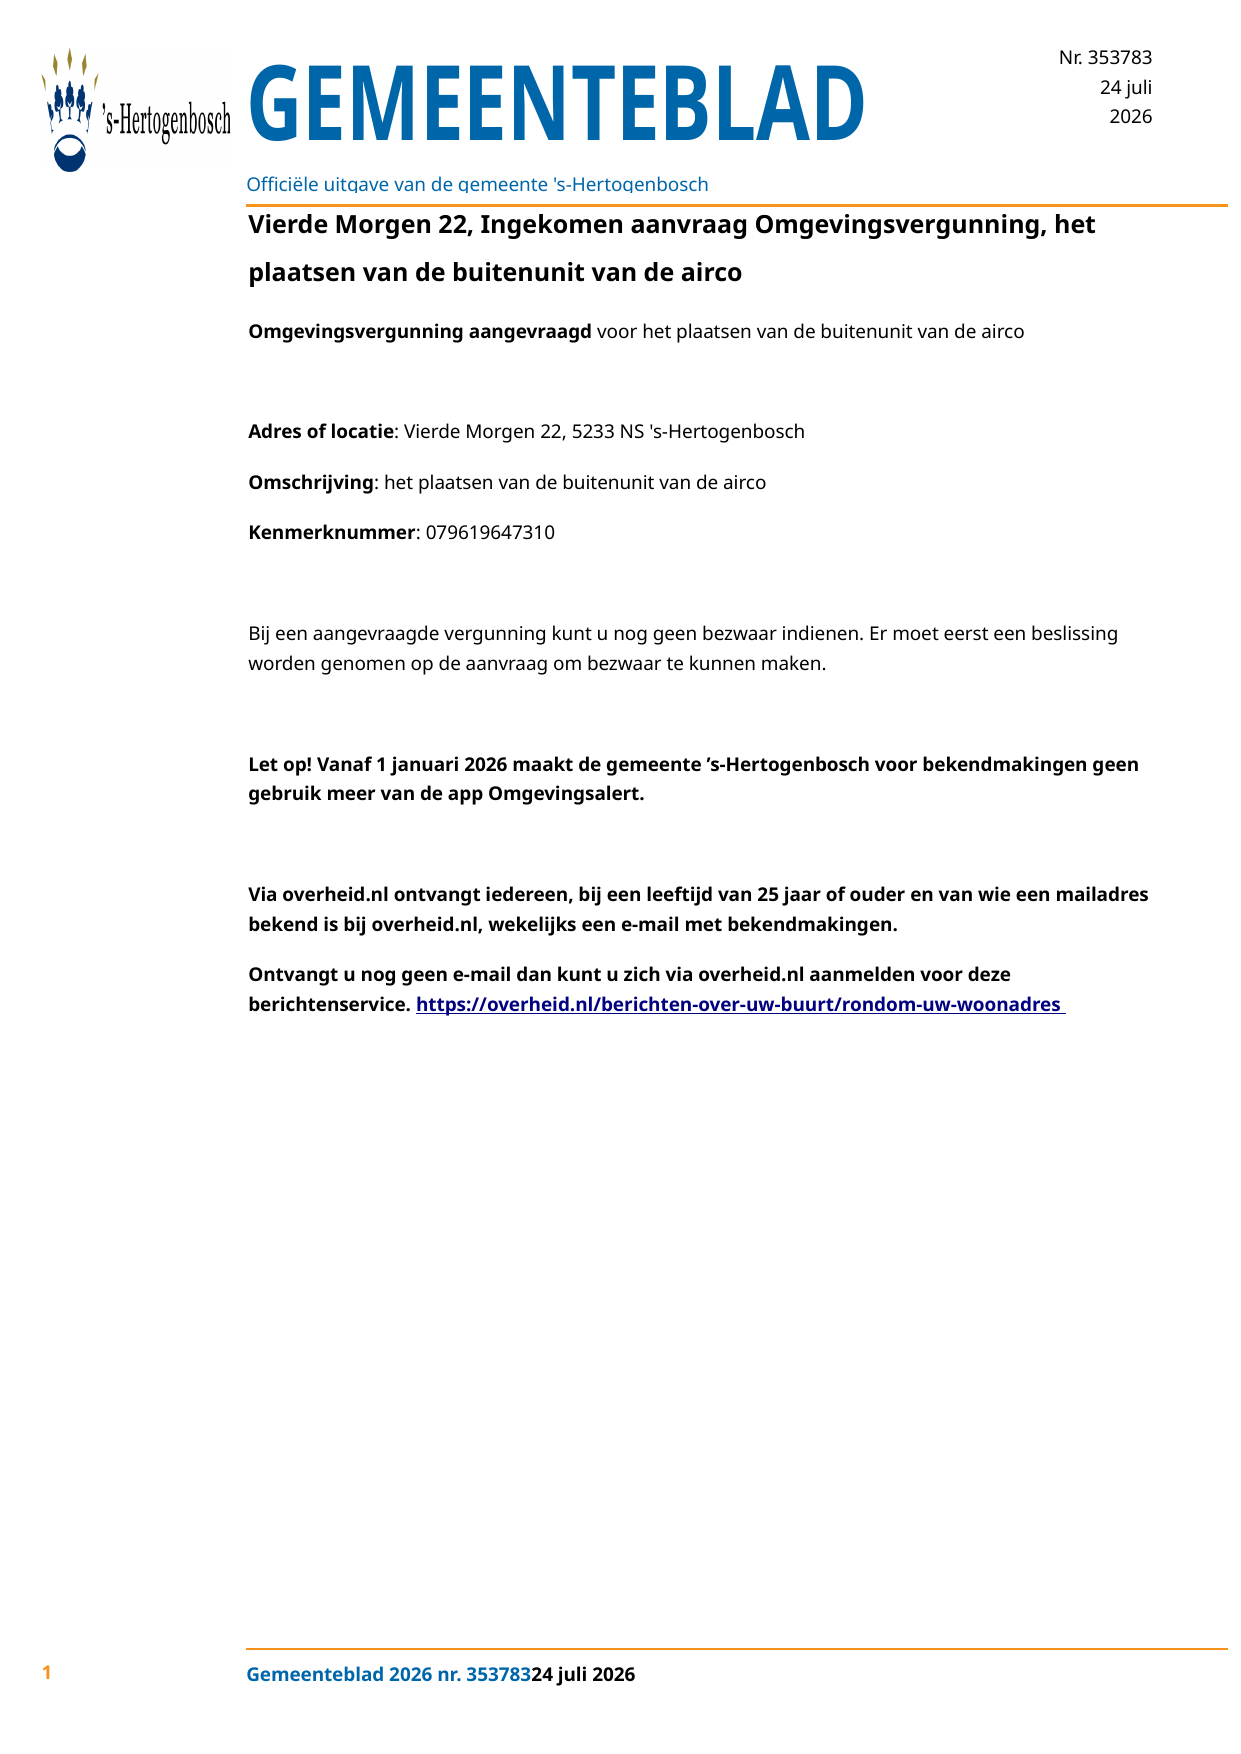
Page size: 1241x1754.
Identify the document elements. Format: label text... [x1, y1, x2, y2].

text Let op! Vanaf 1 januari 2026 maakt de gemeente ’s-Hertogenbosch voor bekendmakingen geen gebruik meer van de app Omgevingsalert. [248, 751, 1152, 806]
text Kenmerknummer: 079619647310 [248, 519, 1152, 545]
text Omgevingsvergunning aangevraagd voor het plaatsen van de buitenunit van de airco [248, 318, 1152, 344]
picture [41, 47, 231, 172]
text Bij een aangevraagde vergunning kunt u nog geen bezwaar indienen. Er moet eerst een beslissing worden genomen op de aanvraag om bezwaar te kunnen maken. [248, 620, 1152, 676]
text Vierde Morgen 22, Ingekomen aanvraag Omgevingsvergunning, het plaatsen van de buitenunit van de airco [248, 207, 1152, 288]
text Omschrijving: het plaatsen van de buitenunit van de airco [248, 469, 1152, 495]
text Adres of locatie: Vierde Morgen 22, 5233 NS 's-Hertogenbosch [248, 419, 1152, 444]
text Ontvangt u nog geen e-mail dan kunt u zich via overheid.nl aanmelden voor deze berichtenservice. https://overheid.nl/berichten-over-uw-buurt/rondom-uw-woonadres [248, 961, 1152, 1017]
text Via overheid.nl ontvangt iedereen, bij een leeftijd van 25 jaar of ouder en van wie een mailadres bekend is bij overheid.nl, wekelijks een e-mail met bekendmakingen. [248, 881, 1152, 937]
